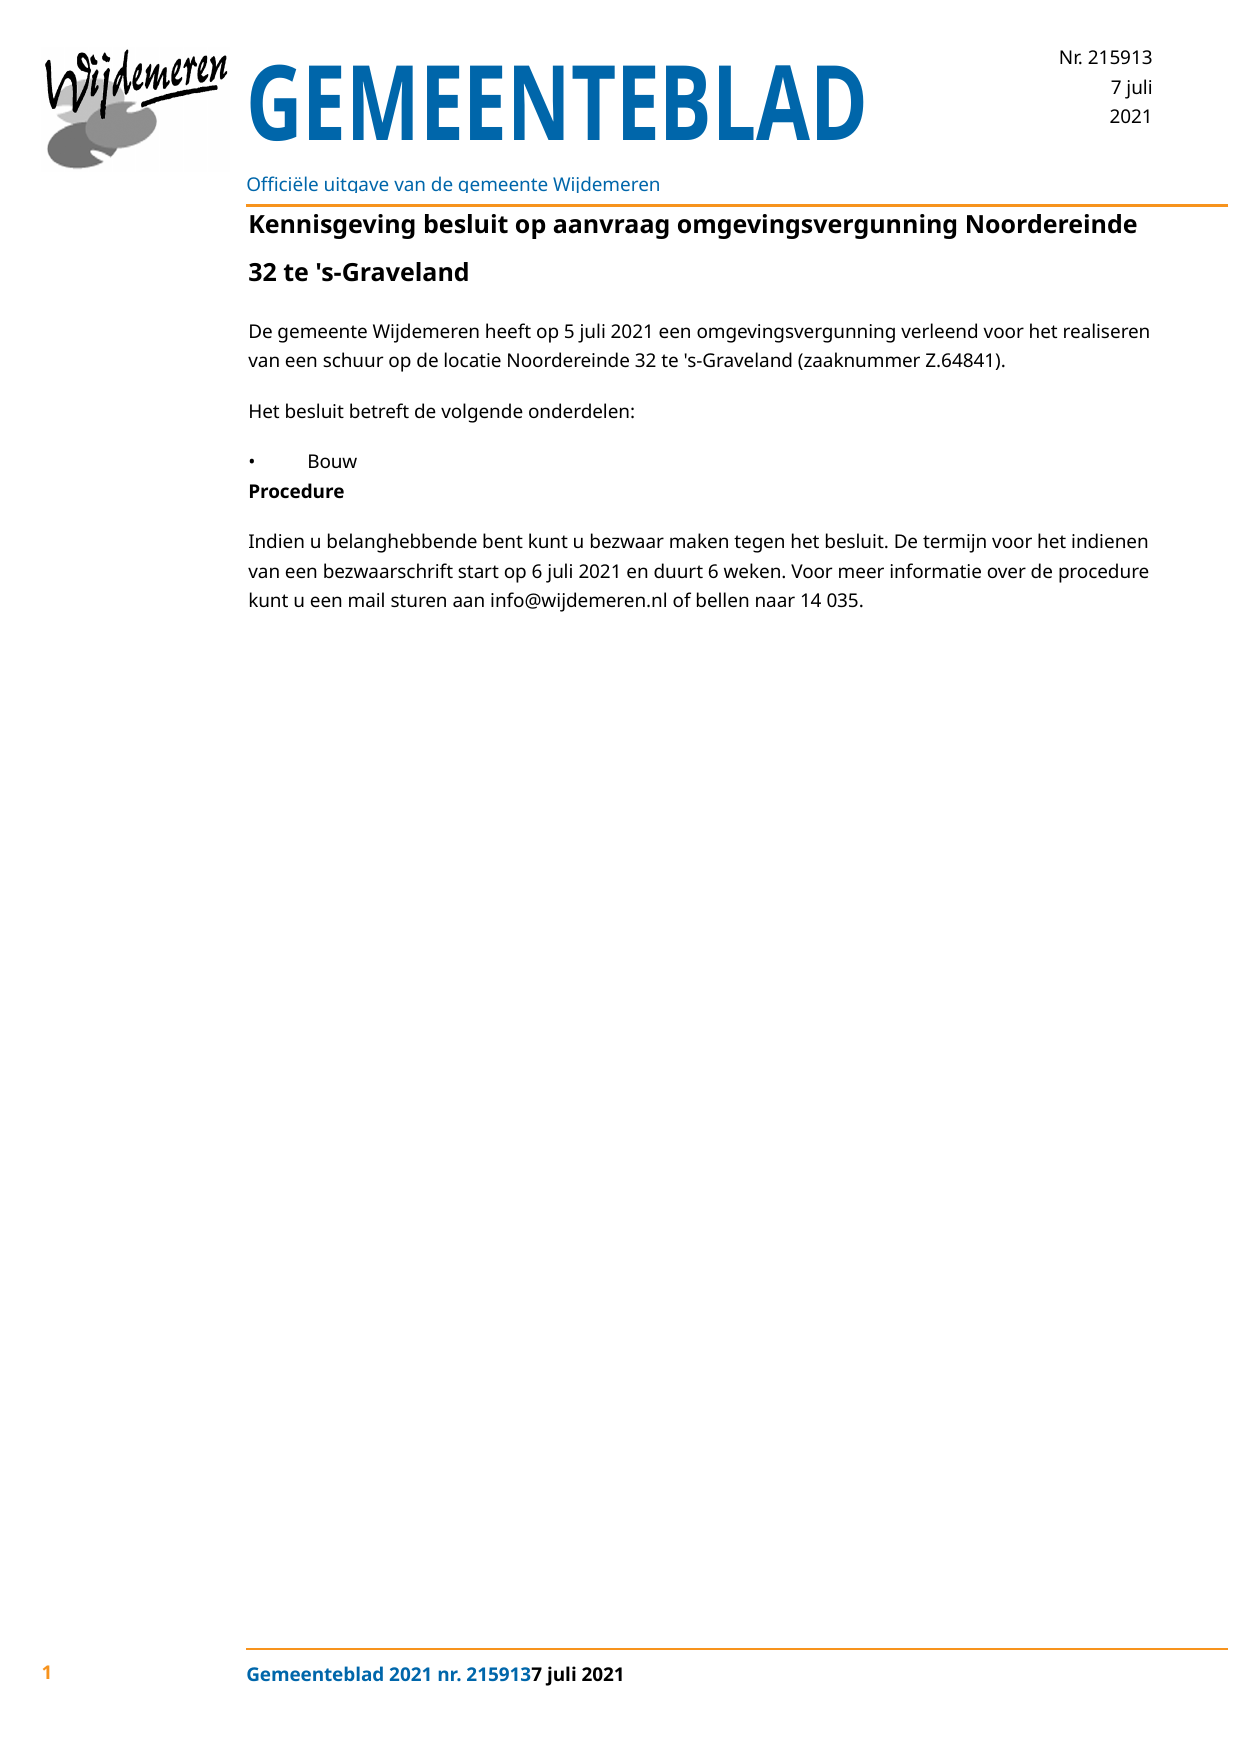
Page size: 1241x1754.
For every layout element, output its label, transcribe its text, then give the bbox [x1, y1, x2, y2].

text Procedure [248, 478, 1152, 504]
text De gemeente Wijdemeren heeft op 5 juli 2021 een omgevingsvergunning verleend voor het realiseren van een schuur op de locatie Noordereinde 32 te 's-Graveland (zaaknummer Z.64841). [248, 318, 1152, 373]
text Kennisgeving besluit op aanvraag omgevingsvergunning Noordereinde 32 te 's-Graveland [248, 207, 1152, 288]
text Indien u belanghebbende bent kunt u bezwaar maken tegen het besluit. De termijn voor het indienen van een bezwaarschrift start op 6 juli 2021 en duurt 6 weken. Voor meer informatie over de procedure kunt u een mail sturen aan info@wijdemeren.nl of bellen naar 14 035. [248, 528, 1152, 613]
text Het besluit betreft de volgende onderdelen: [248, 398, 1152, 424]
list Bouw [248, 448, 1152, 474]
picture [41, 47, 231, 172]
